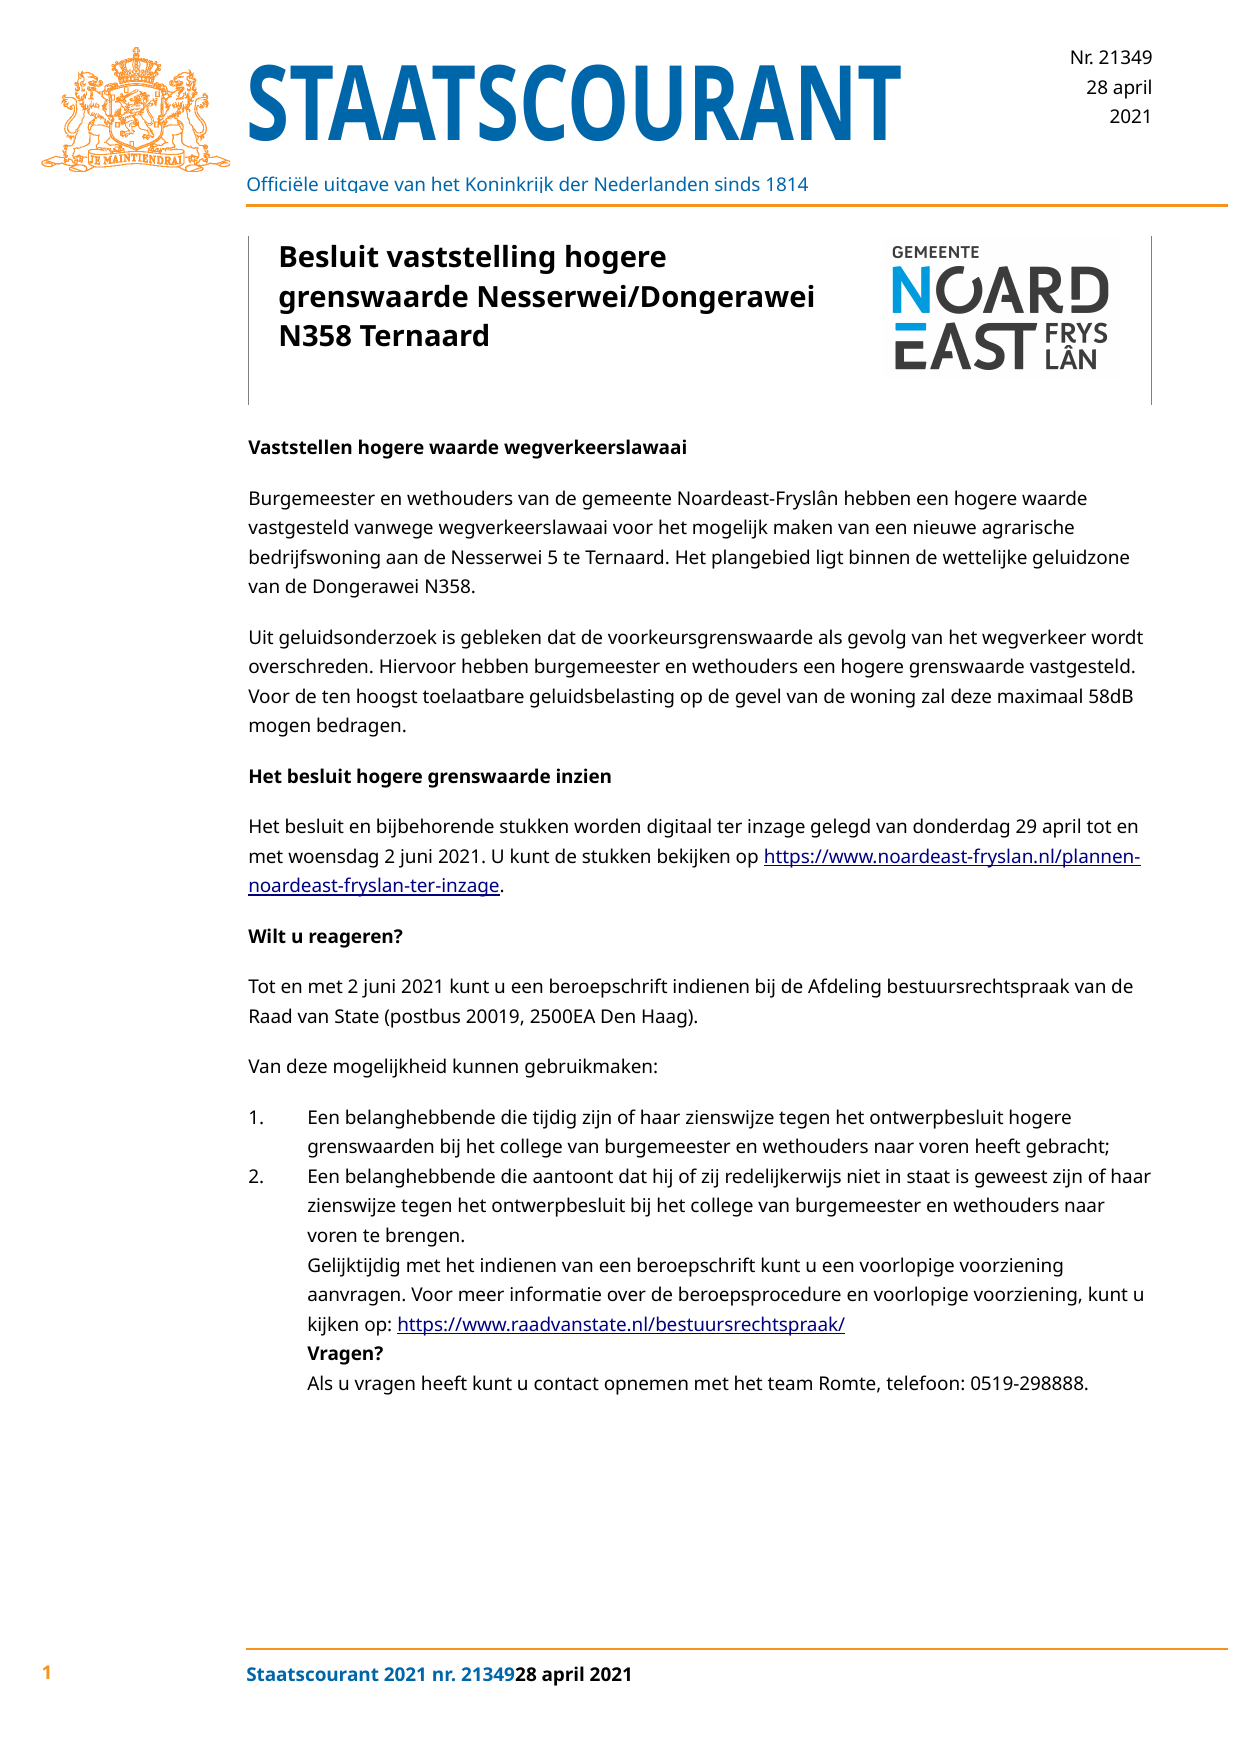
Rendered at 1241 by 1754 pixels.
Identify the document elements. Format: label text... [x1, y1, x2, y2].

text Het besluit en bijbehorende stukken worden digitaal ter inzage gelegd van donderdag 29 april tot en met woensdag 2 juni 2021. U kunt de stukken bekijken op https://www.noardeast-fryslan.nl/plannen-noardeast-fryslan-ter-inzage. [248, 813, 1152, 898]
picture [882, 236, 1119, 380]
list Als u vragen heeft kunt u contact opnemen met het team Romte, telefoon: 0519-298888. [248, 1370, 1152, 1396]
picture [41, 47, 231, 172]
list Vragen? [248, 1341, 1152, 1366]
text Het besluit hogere grenswaarde inzien [248, 763, 1152, 789]
text Uit geluidsonderzoek is gebleken dat de voorkeursgrenswaarde als gevolg van het wegverkeer wordt overschreden. Hiervoor hebben burgemeester en wethouders een hogere grenswaarde vastgesteld. Voor de ten hoogst toelaatbare geluidsbelasting op de gevel van de woning zal deze maximaal 58dB mogen bedragen. [248, 624, 1152, 738]
list Gelijktijdig met het indienen van een beroepschrift kunt u een voorlopige voorziening aanvragen. Voor meer informatie over de beroepsprocedure en voorlopige voorziening, kunt u kijken op: https://www.raadvanstate.nl/bestuursrechtspraak/ [248, 1252, 1152, 1337]
list Een belanghebbende die tijdig zijn of haar zienswijze tegen het ontwerpbesluit hogere grenswaarden bij het college van burgemeester en wethouders naar voren heeft gebracht; [248, 1104, 1152, 1159]
text Burgemeester en wethouders van de gemeente Noardeast-Fryslân hebben een hogere waarde vastgesteld vanwege wegverkeerslawaai voor het mogelijk maken van een nieuwe agrarische bedrijfswoning aan de Nesserwei 5 te Ternaard. Het plangebied ligt binnen de wettelijke geluidzone van de Dongerawei N358. [248, 485, 1152, 599]
list Een belanghebbende die aantoont dat hij of zij redelijkerwijs niet in staat is geweest zijn of haar zienswijze tegen het ontwerpbesluit bij het college van burgemeester en wethouders naar voren te brengen. [248, 1163, 1152, 1248]
table_header Besluit vaststelling hogere grenswaarde Nesserwei/Dongerawei N358 Ternaard [249, 236, 850, 405]
text Van deze mogelijkheid kunnen gebruikmaken: [248, 1053, 1152, 1079]
text Wilt u reageren? [248, 923, 1152, 949]
table_header [850, 236, 1151, 405]
text Vaststellen hogere waarde wegverkeerslawaai [248, 434, 1152, 460]
text Tot en met 2 juni 2021 kunt u een beroepschrift indienen bij de Afdeling bestuursrechtspraak van de Raad van State (postbus 20019, 2500EA Den Haag). [248, 973, 1152, 1029]
